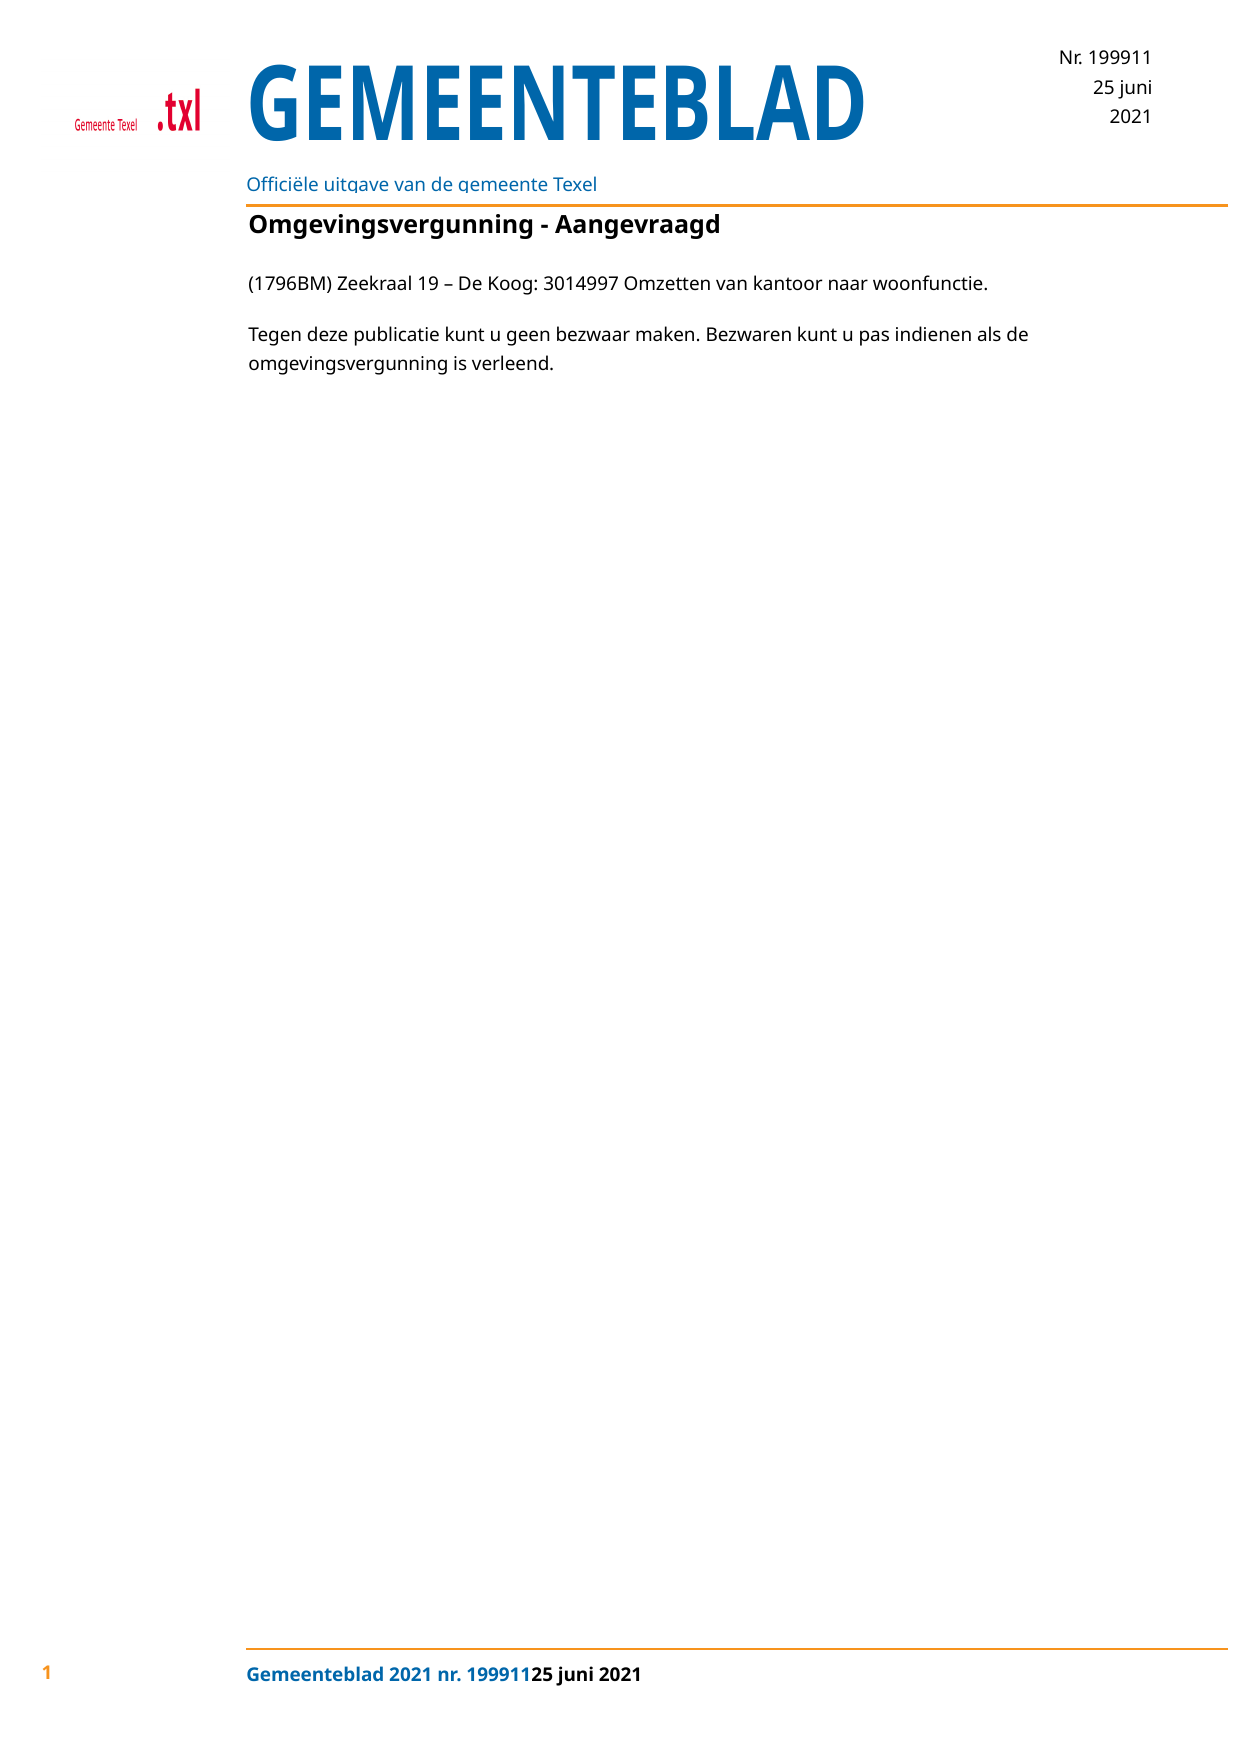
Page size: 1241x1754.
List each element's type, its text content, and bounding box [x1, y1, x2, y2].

text (1796BM) Zeekraal 19 – De Koog: 3014997 Omzetten van kantoor naar woonfunctie. [248, 270, 1152, 296]
text Tegen deze publicatie kunt u geen bezwaar maken. Bezwaren kunt u pas indienen als de omgevingsvergunning is verleend. [248, 321, 1152, 376]
text Omgevingsvergunning - Aangevraagd [248, 207, 1152, 241]
picture [41, 47, 231, 172]
